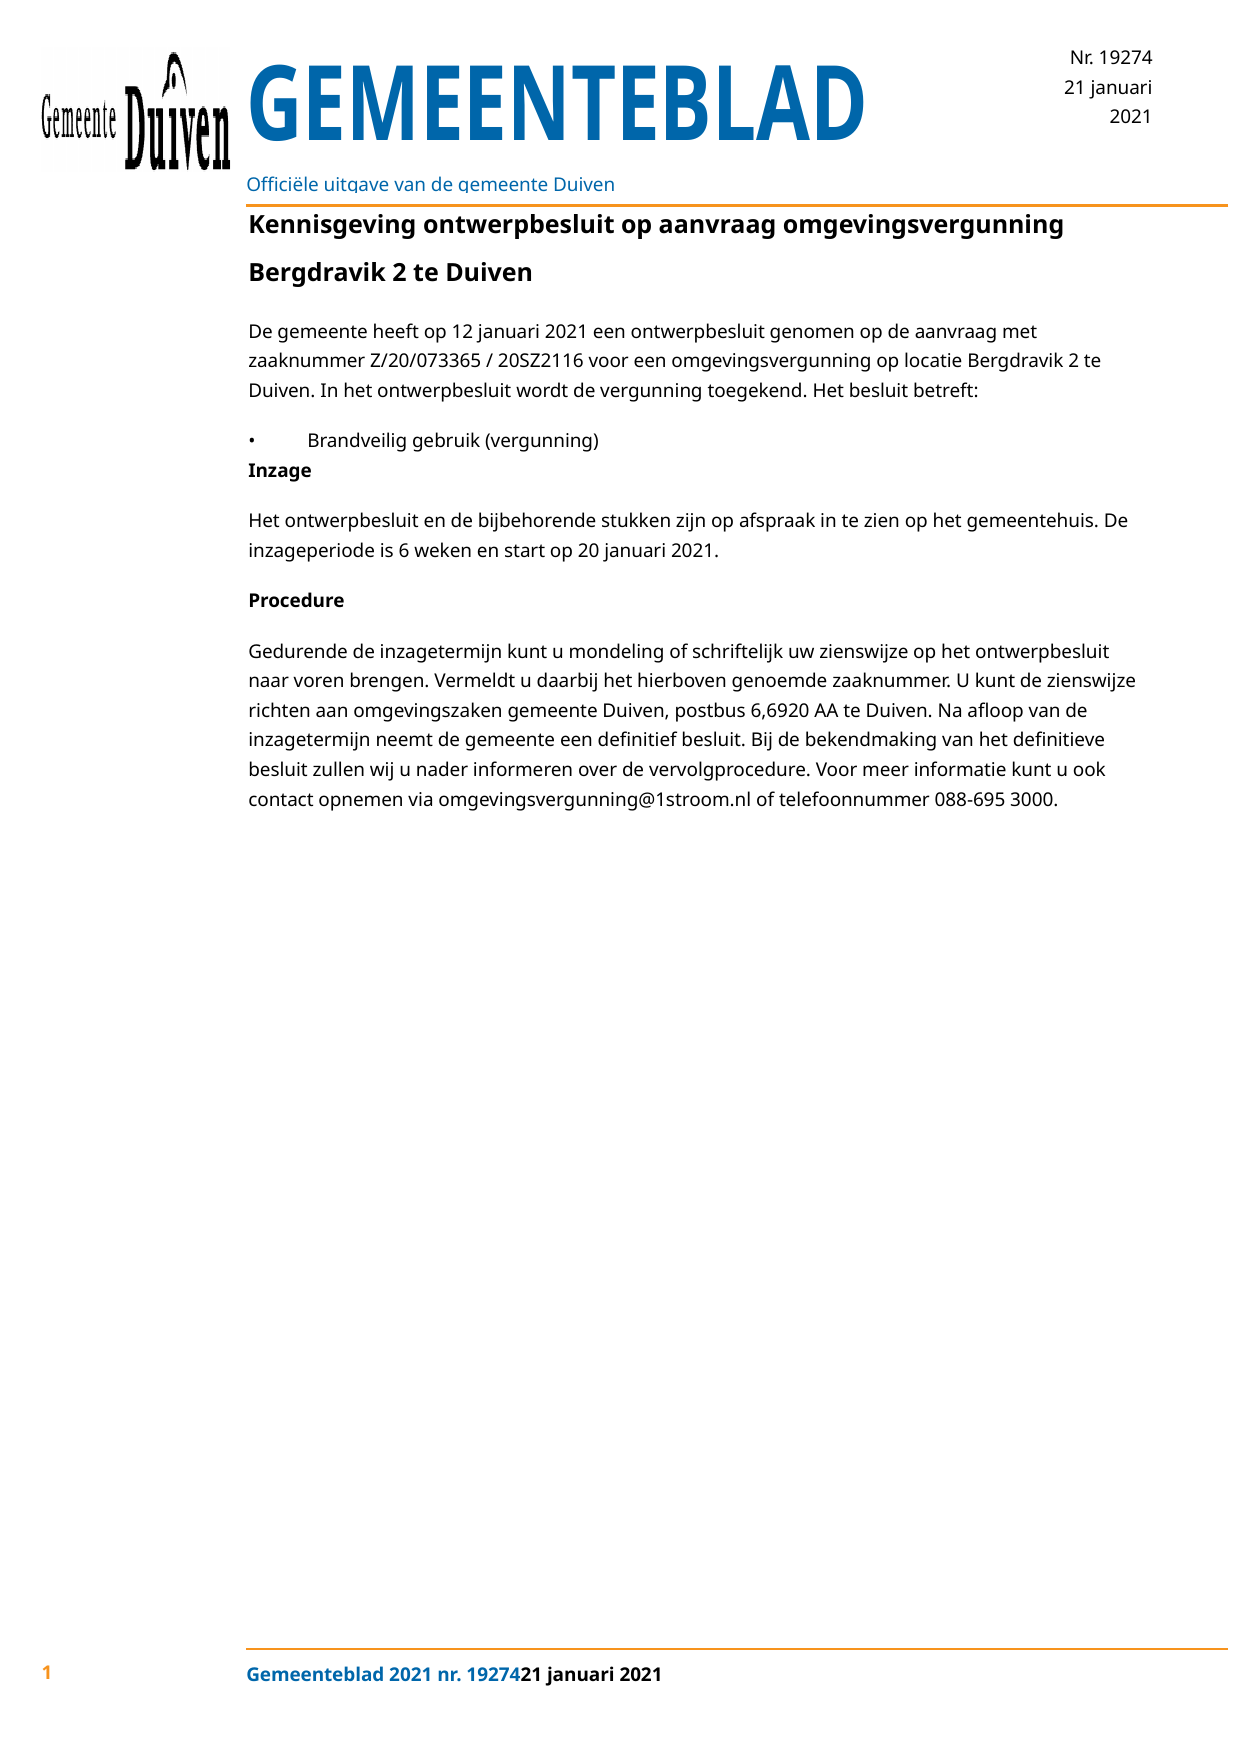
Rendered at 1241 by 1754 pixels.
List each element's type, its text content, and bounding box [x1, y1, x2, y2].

text Procedure [248, 587, 1152, 613]
text Gedurende de inzagetermijn kunt u mondeling of schriftelijk uw zienswijze op het ontwerpbesluit naar voren brengen. Vermeldt u daarbij het hierboven genoemde zaaknummer. U kunt de zienswijze richten aan omgevingszaken gemeente Duiven, postbus 6,6920 AA te Duiven. Na afloop van de inzagetermijn neemt de gemeente een definitief besluit. Bij de bekendmaking van het definitieve besluit zullen wij u nader informeren over de vervolgprocedure. Voor meer informatie kunt u ook contact opnemen via omgevingsvergunning@1stroom.nl of telefoonnummer 088-695 3000. [248, 638, 1152, 812]
picture [41, 47, 231, 172]
list Brandveilig gebruik (vergunning) [248, 427, 1152, 453]
text De gemeente heeft op 12 januari 2021 een ontwerpbesluit genomen op de aanvraag met zaaknummer Z/20/073365 / 20SZ2116 voor een omgevingsvergunning op locatie Bergdravik 2 te Duiven. In het ontwerpbesluit wordt de vergunning toegekend. Het besluit betreft: [248, 318, 1152, 403]
text Inzage [248, 457, 1152, 483]
text Kennisgeving ontwerpbesluit op aanvraag omgevingsvergunning Bergdravik 2 te Duiven [248, 207, 1152, 288]
text Het ontwerpbesluit en de bijbehorende stukken zijn op afspraak in te zien op het gemeentehuis. De inzageperiode is 6 weken en start op 20 januari 2021. [248, 507, 1152, 563]
